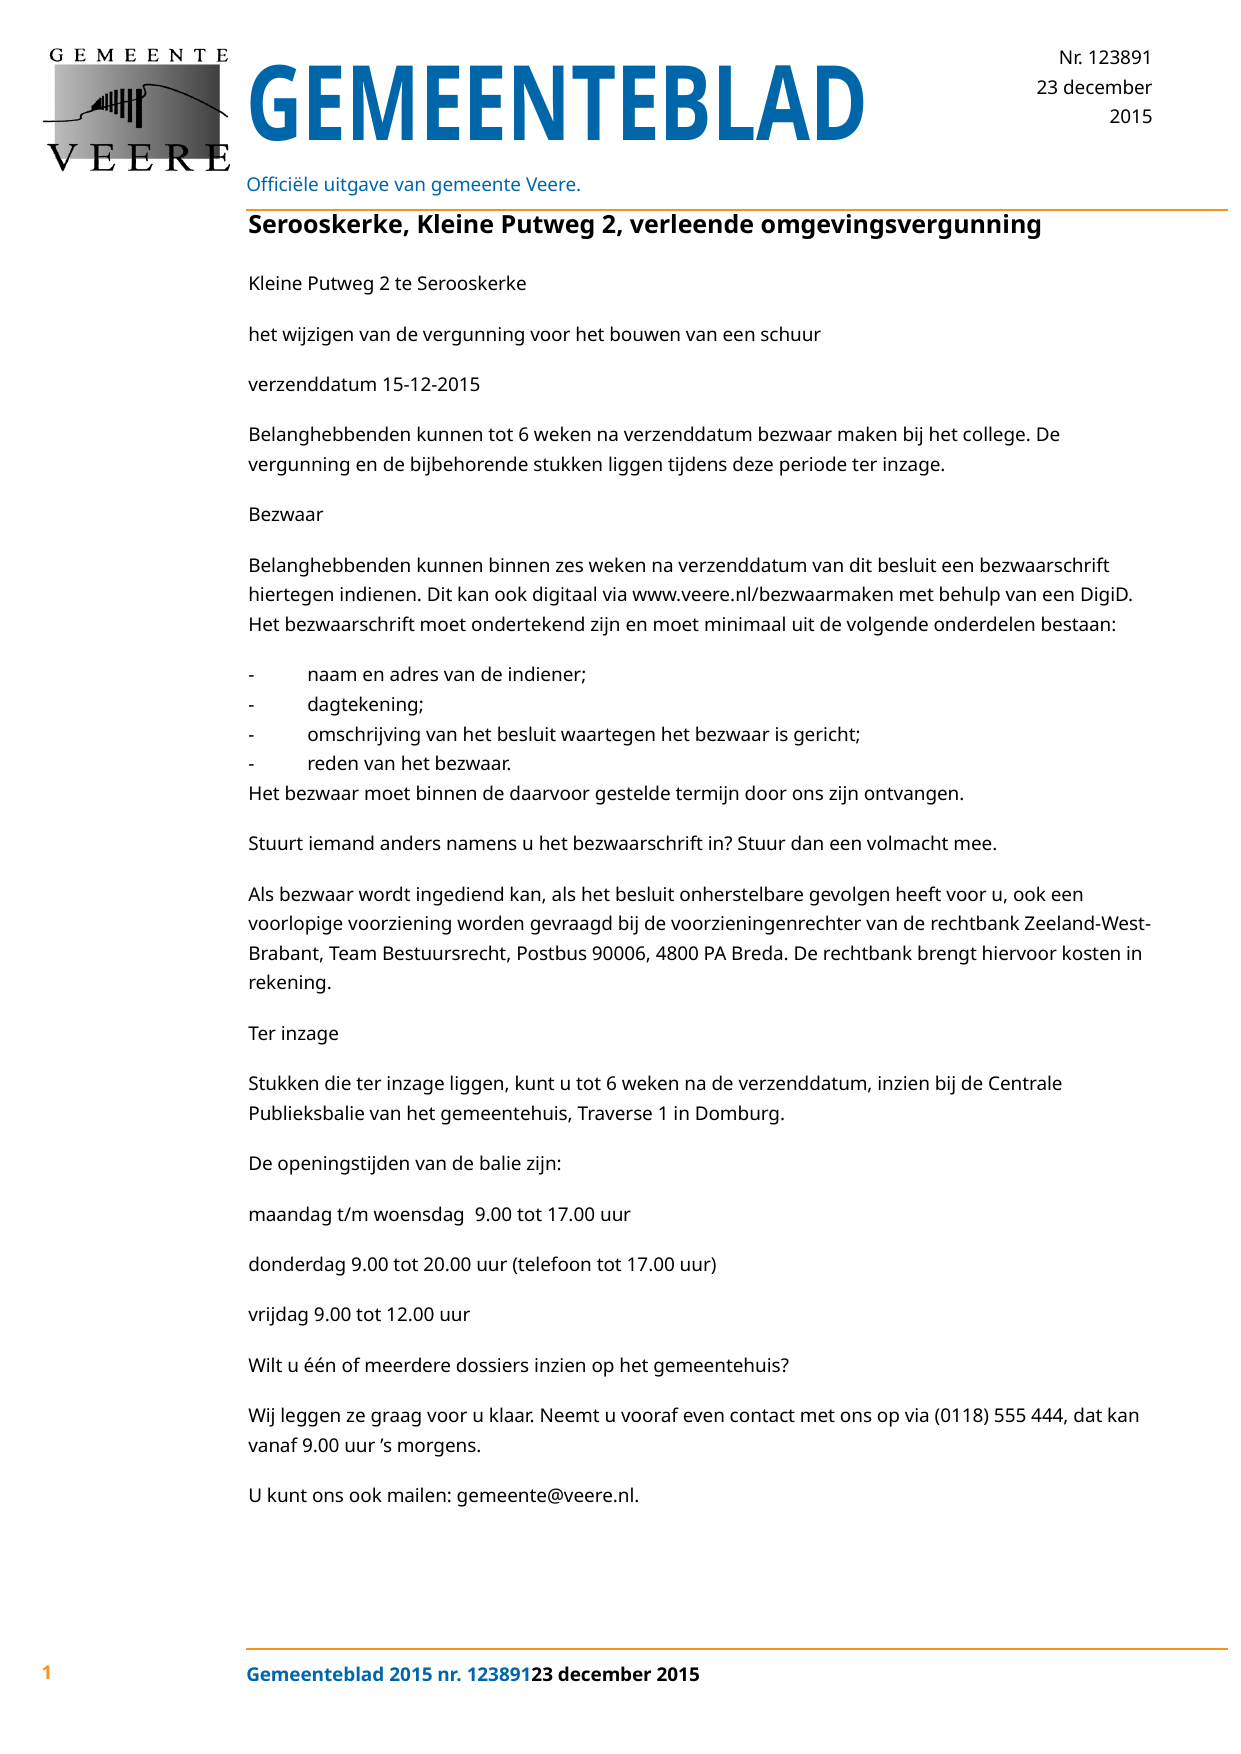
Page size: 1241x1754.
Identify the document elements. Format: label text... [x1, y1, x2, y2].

list naam en adres van de indiener; [248, 662, 1152, 687]
text vrijdag 9.00 tot 12.00 uur [248, 1302, 1152, 1327]
text Belanghebbenden kunnen binnen zes weken na verzenddatum van dit besluit een bezwaarschrift hiertegen indienen. Dit kan ook digitaal via www.veere.nl/bezwaarmaken met behulp van een DigiD. Het bezwaarschrift moet ondertekend zijn en moet minimaal uit de volgende onderdelen bestaan: [248, 552, 1152, 637]
text U kunt ons ook mailen: gemeente@veere.nl. [248, 1482, 1152, 1508]
list dagtekening; [248, 691, 1152, 717]
text De openingstijden van de balie zijn: [248, 1150, 1152, 1176]
text Belanghebbenden kunnen tot 6 weken na verzenddatum bezwaar maken bij het college. De vergunning en de bijbehorende stukken liggen tijdens deze periode ter inzage. [248, 422, 1152, 477]
text het wijzigen van de vergunning voor het bouwen van een schuur [248, 321, 1152, 346]
text Ter inzage [248, 1020, 1152, 1046]
text Stukken die ter inzage liggen, kunt u tot 6 weken na de verzenddatum, inzien bij de Centrale Publieksbalie van het gemeentehuis, Traverse 1 in Domburg. [248, 1070, 1152, 1126]
text Wij leggen ze graag voor u klaar. Neemt u vooraf even contact met ons op via (0118) 555 444, dat kan vanaf 9.00 uur ’s morgens. [248, 1402, 1152, 1458]
text Wilt u één of meerdere dossiers inzien op het gemeentehuis? [248, 1352, 1152, 1378]
list reden van het bezwaar. [248, 750, 1152, 776]
picture [41, 47, 231, 172]
text Als bezwaar wordt ingediend kan, als het besluit onherstelbare gevolgen heeft voor u, ook een voorlopige voorziening worden gevraagd bij de voorzieningenrechter van de rechtbank Zeeland-West-Brabant, Team Bestuursrecht, Postbus 90006, 4800 PA Breda. De rechtbank brengt hiervoor kosten in rekening. [248, 881, 1152, 995]
list omschrijving van het besluit waartegen het bezwaar is gericht; [248, 721, 1152, 746]
text verzenddatum 15-12-2015 [248, 371, 1152, 397]
text Bezwaar [248, 502, 1152, 527]
text Kleine Putweg 2 te Serooskerke [248, 270, 1152, 296]
text Stuurt iemand anders namens u het bezwaarschrift in? Stuur dan een volmacht mee. [248, 830, 1152, 856]
text maandag t/m woensdag 9.00 tot 17.00 uur [248, 1201, 1152, 1226]
text Het bezwaar moet binnen de daarvoor gestelde termijn door ons zijn ontvangen. [248, 780, 1152, 806]
text donderdag 9.00 tot 20.00 uur (telefoon tot 17.00 uur) [248, 1251, 1152, 1277]
text Serooskerke, Kleine Putweg 2, verleende omgevingsvergunning [248, 211, 1152, 241]
